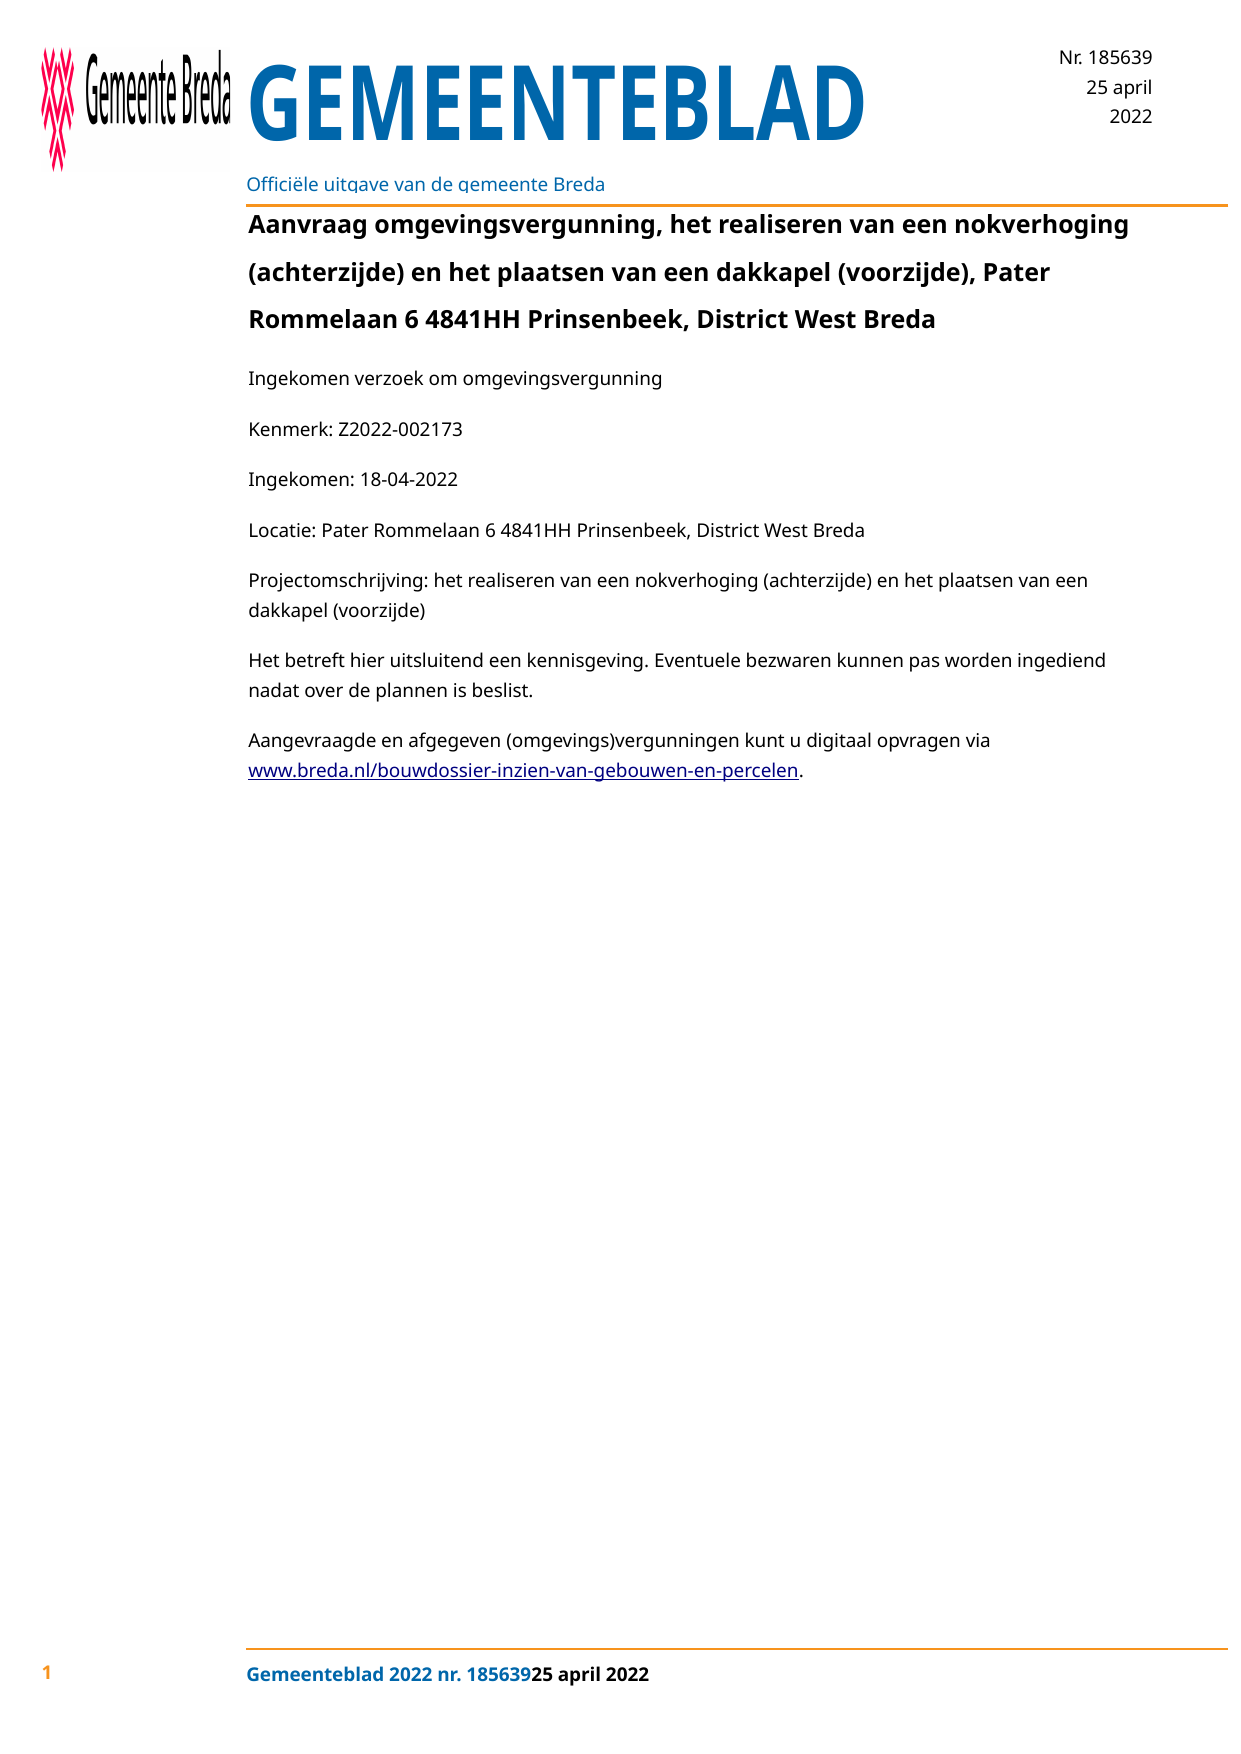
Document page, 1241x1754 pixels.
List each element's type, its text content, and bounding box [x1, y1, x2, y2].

text Ingekomen verzoek om omgevingsvergunning [248, 366, 1152, 391]
text Aanvraag omgevingsvergunning, het realiseren van een nokverhoging (achterzijde) en het plaatsen van een dakkapel (voorzijde), Pater Rommelaan 6 4841HH Prinsenbeek, District West Breda [248, 207, 1152, 336]
text Ingekomen: 18-04-2022 [248, 466, 1152, 492]
picture [41, 47, 231, 172]
text Kenmerk: Z2022-002173 [248, 416, 1152, 442]
text Locatie: Pater Rommelaan 6 4841HH Prinsenbeek, District West Breda [248, 517, 1152, 542]
text Het betreft hier uitsluitend een kennisgeving. Eventuele bezwaren kunnen pas worden ingediend nadat over de plannen is beslist. [248, 647, 1152, 702]
text Aangevraagde en afgegeven (omgevings)vergunningen kunt u digitaal opvragen via www.breda.nl/bouwdossier-inzien-van-gebouwen-en-percelen. [248, 727, 1152, 782]
text Projectomschrijving: het realiseren van een nokverhoging (achterzijde) en het plaatsen van een dakkapel (voorzijde) [248, 567, 1152, 622]
